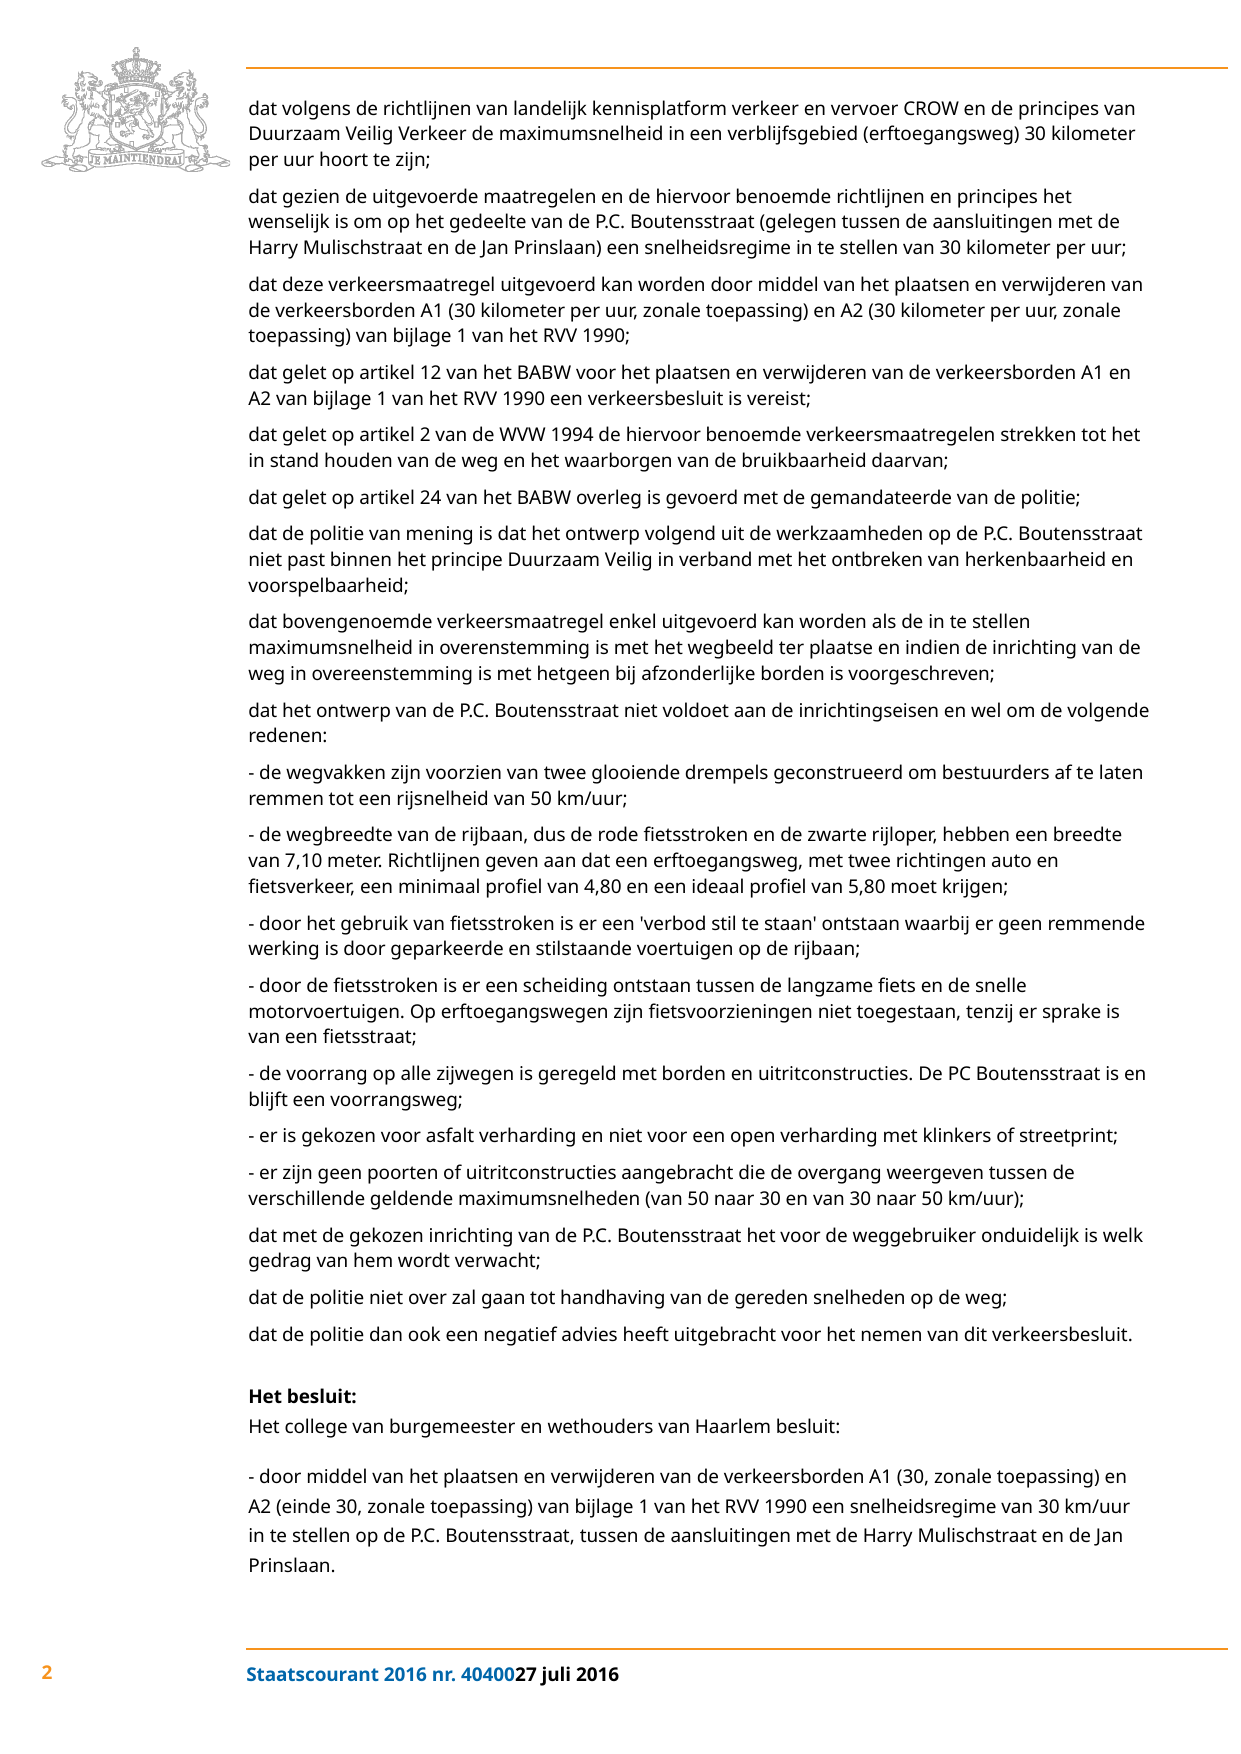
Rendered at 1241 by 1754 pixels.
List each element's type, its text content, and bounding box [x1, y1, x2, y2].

text dat deze verkeersmaatregel uitgevoerd kan worden door middel van het plaatsen en verwijderen van de verkeersborden A1 (30 kilometer per uur, zonale toepassing) en A2 (30 kilometer per uur, zonale toepassing) van bijlage 1 van het RVV 1990; [248, 271, 1152, 348]
picture [41, 47, 231, 172]
text - de wegvakken zijn voorzien van twee glooiende drempels geconstrueerd om bestuurders af te laten remmen tot een rijsnelheid van 50 km/uur; [248, 759, 1152, 811]
text dat gelet op artikel 24 van het BABW overleg is gevoerd met de gemandateerde van de politie; [248, 484, 1152, 510]
text dat het ontwerp van de P.C. Boutensstraat niet voldoet aan de inrichtingseisen en wel om de volgende redenen: [248, 697, 1152, 748]
text - er zijn geen poorten of uitritconstructies aangebracht die de overgang weergeven tussen de verschillende geldende maximumsnelheden (van 50 naar 30 en van 30 naar 50 km/uur); [248, 1159, 1152, 1211]
text - door de fietsstroken is er een scheiding ontstaan tussen de langzame fiets en de snelle motorvoertuigen. Op erftoegangswegen zijn fietsvoorzieningen niet toegestaan, tenzij er sprake is van een fietsstraat; [248, 972, 1152, 1049]
text dat gelet op artikel 12 van het BABW voor het plaatsen en verwijderen van de verkeersborden A1 en A2 van bijlage 1 van het RVV 1990 een verkeersbesluit is vereist; [248, 359, 1152, 411]
text dat gezien de uitgevoerde maatregelen en de hiervoor benoemde richtlijnen en principes het wenselijk is om op het gedeelte van de P.C. Boutensstraat (gelegen tussen de aansluitingen met de Harry Mulischstraat en de Jan Prinslaan) een snelheidsregime in te stellen van 30 kilometer per uur; [248, 183, 1152, 260]
text - door het gebruik van fietsstroken is er een 'verbod stil te staan' ontstaan waarbij er geen remmende werking is door geparkeerde en stilstaande voertuigen op de rijbaan; [248, 910, 1152, 961]
text - door middel van het plaatsen en verwijderen van de verkeersborden A1 (30, zonale toepassing) en A2 (einde 30, zonale toepassing) van bijlage 1 van het RVV 1990 een snelheidsregime van 30 km/uur in te stellen op de P.C. Boutensstraat, tussen de aansluitingen met de Harry Mulischstraat en de Jan Prinslaan. [248, 1463, 1152, 1578]
text Het besluit: [248, 1383, 1152, 1409]
text dat bovengenoemde verkeersmaatregel enkel uitgevoerd kan worden als de in te stellen maximumsnelheid in overenstemming is met het wegbeeld ter plaatse en indien de inrichting van de weg in overeenstemming is met hetgeen bij afzonderlijke borden is voorgeschreven; [248, 609, 1152, 686]
text dat de politie dan ook een negatief advies heeft uitgebracht voor het nemen van dit verkeersbesluit. [248, 1321, 1152, 1347]
text - de voorrang op alle zijwegen is geregeld met borden en uitritconstructies. De PC Boutensstraat is en blijft een voorrangsweg; [248, 1060, 1152, 1112]
text dat de politie van mening is dat het ontwerp volgend uit de werkzaamheden op de P.C. Boutensstraat niet past binnen het principe Duurzaam Veilig in verband met het ontbreken van herkenbaarheid en voorspelbaarheid; [248, 521, 1152, 598]
text - er is gekozen voor asfalt verharding en niet voor een open verharding met klinkers of streetprint; [248, 1123, 1152, 1148]
text dat de politie niet over zal gaan tot handhaving van de gereden snelheden op de weg; [248, 1284, 1152, 1310]
text dat volgens de richtlijnen van landelijk kennisplatform verkeer en vervoer CROW en de principes van Duurzaam Veilig Verkeer de maximumsnelheid in een verblijfsgebied (erftoegangsweg) 30 kilometer per uur hoort te zijn; [248, 95, 1152, 172]
text - de wegbreedte van de rijbaan, dus de rode fietsstroken en de zwarte rijloper, hebben een breedte van 7,10 meter. Richtlijnen geven aan dat een erftoegangsweg, met twee richtingen auto en fietsverkeer, een minimaal profiel van 4,80 en een ideaal profiel van 5,80 moet krijgen; [248, 822, 1152, 899]
text dat gelet op artikel 2 van de WVW 1994 de hiervoor benoemde verkeersmaatregelen strekken tot het in stand houden van de weg en het waarborgen van de bruikbaarheid daarvan; [248, 422, 1152, 473]
text dat met de gekozen inrichting van de P.C. Boutensstraat het voor de weggebruiker onduidelijk is welk gedrag van hem wordt verwacht; [248, 1222, 1152, 1273]
text Het college van burgemeester en wethouders van Haarlem besluit: [248, 1413, 1152, 1439]
